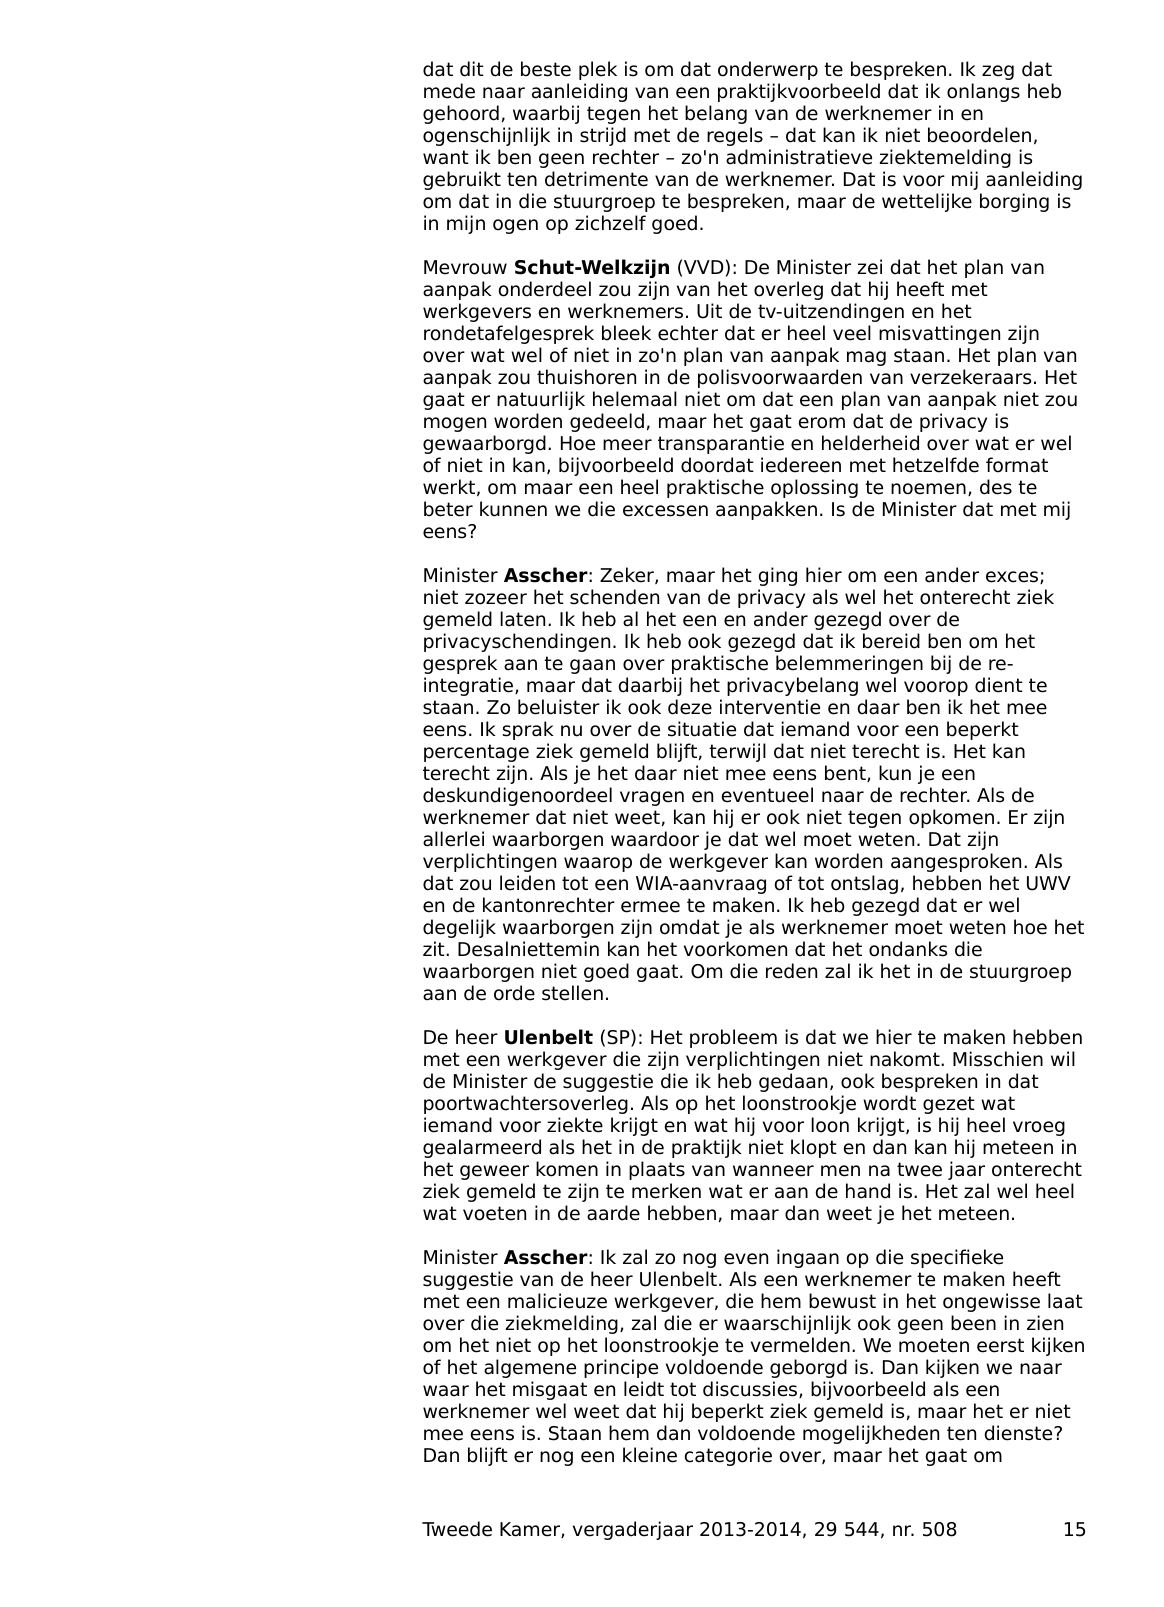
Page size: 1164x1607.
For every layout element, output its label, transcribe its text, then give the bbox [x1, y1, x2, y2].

text Minister Asscher: Ik zal zo nog even ingaan op die specifieke suggestie van de heer Ulenbelt. Als een werknemer te maken heeft met een malicieuze werkgever, die hem bewust in het ongewisse laat over die ziekmelding, zal die er waarschijnlijk ook geen been in zien om het niet op het loonstrookje te vermelden. We moeten eerst kijken of het algemene principe voldoende geborgd is. Dan kijken we naar waar het misgaat en leidt tot discussies, bijvoorbeeld als een werknemer wel weet dat hij beperkt ziek gemeld is, maar het er niet mee eens is. Staan hem dan voldoende mogelijkheden ten dienste? Dan blijft er nog een kleine categorie over, maar het gaat om [422, 1247, 1087, 1467]
text Minister Asscher: Zeker, maar het ging hier om een ander exces; niet zozeer het schenden van de privacy als wel het onterecht ziek gemeld laten. Ik heb al het een en ander gezegd over de privacyschendingen. Ik heb ook gezegd dat ik bereid ben om het gesprek aan te gaan over praktische belemmeringen bij de re-integratie, maar dat daarbij het privacybelang wel voorop dient te staan. Zo beluister ik ook deze interventie en daar ben ik het mee eens. Ik sprak nu over de situatie dat iemand voor een beperkt percentage ziek gemeld blijft, terwijl dat niet terecht is. Het kan terecht zijn. Als je het daar niet mee eens bent, kun je een deskundigenoordeel vragen en eventueel naar de rechter. Als de werknemer dat niet weet, kan hij er ook niet tegen opkomen. Er zijn allerlei waarborgen waardoor je dat wel moet weten. Dat zijn verplichtingen waarop de werkgever kan worden aangesproken. Als dat zou leiden tot een WIA-aanvraag of tot ontslag, hebben het UWV en de kantonrechter ermee te maken. Ik heb gezegd dat er wel degelijk waarborgen zijn omdat je als werknemer moet weten hoe het zit. Desalniettemin kan het voorkomen dat het ondanks die waarborgen niet goed gaat. Om die reden zal ik het in de stuurgroep aan de orde stellen. [422, 565, 1087, 1004]
text De heer Ulenbelt (SP): Het probleem is dat we hier te maken hebben met een werkgever die zijn verplichtingen niet nakomt. Misschien wil de Minister de suggestie die ik heb gedaan, ook bespreken in dat poortwachtersoverleg. Als op het loonstrookje wordt gezet wat iemand voor ziekte krijgt en wat hij voor loon krijgt, is hij heel vroeg gealarmeerd als het in de praktijk niet klopt en dan kan hij meteen in het geweer komen in plaats van wanneer men na twee jaar onterecht ziek gemeld te zijn te merken wat er aan de hand is. Het zal wel heel wat voeten in de aarde hebben, maar dan weet je het meteen. [422, 1027, 1087, 1224]
text dat dit de beste plek is om dat onderwerp te bespreken. Ik zeg dat mede naar aanleiding van een praktijkvoorbeeld dat ik onlangs heb gehoord, waarbij tegen het belang van de werknemer in en ogenschijnlijk in strijd met de regels – dat kan ik niet beoordelen, want ik ben geen rechter – zo'n administratieve ziektemelding is gebruikt ten detrimente van de werknemer. Dat is voor mij aanleiding om dat in die stuurgroep te bespreken, maar de wettelijke borging is in mijn ogen op zichzelf goed. [422, 59, 1087, 235]
text Mevrouw Schut-Welkzijn (VVD): De Minister zei dat het plan van aanpak onderdeel zou zijn van het overleg dat hij heeft met werkgevers en werknemers. Uit de tv-uitzendingen en het rondetafelgesprek bleek echter dat er heel veel misvattingen zijn over wat wel of niet in zo'n plan van aanpak mag staan. Het plan van aanpak zou thuishoren in de polisvoorwaarden van verzekeraars. Het gaat er natuurlijk helemaal niet om dat een plan van aanpak niet zou mogen worden gedeeld, maar het gaat erom dat de privacy is gewaarborgd. Hoe meer transparantie en helderheid over wat er wel of niet in kan, bijvoorbeeld doordat iedereen met hetzelfde format werkt, om maar een heel praktische oplossing te noemen, des te beter kunnen we die excessen aanpakken. Is de Minister dat met mij eens? [422, 257, 1087, 543]
